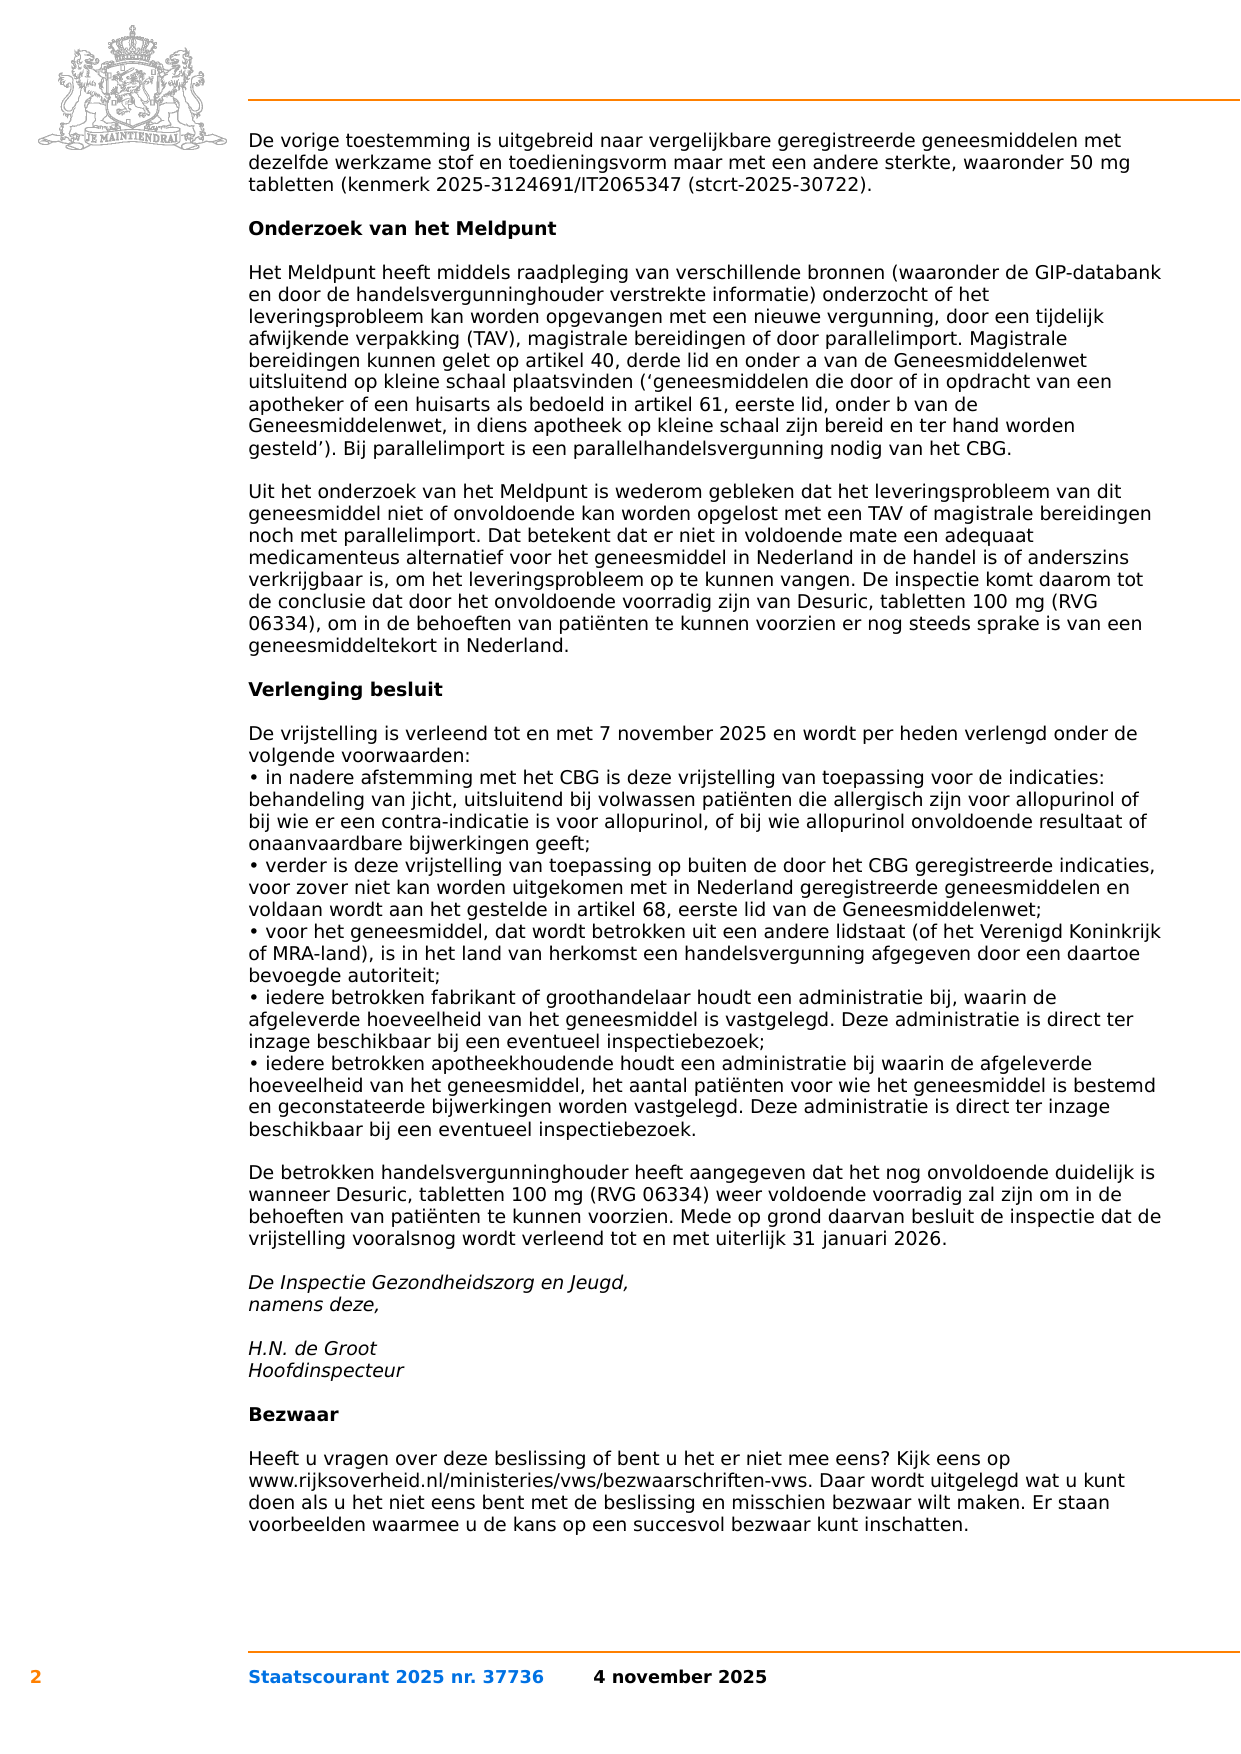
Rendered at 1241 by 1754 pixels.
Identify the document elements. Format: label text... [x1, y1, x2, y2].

text De vorige toestemming is uitgebreid naar vergelijkbare geregistreerde geneesmiddelen met dezelfde werkzame stof en toedieningsvorm maar met een andere sterkte, waaronder 50 mg tabletten (kenmerk 2025-3124691/IT2065347 (stcrt-2025-30722). [248, 130, 1163, 196]
subtitle Onderzoek van het Meldpunt [248, 218, 1163, 240]
text • voor het geneesmiddel, dat wordt betrokken uit een andere lidstaat (of het Verenigd Koninkrijk of MRA-land), is in het land van herkomst een handelsvergunning afgegeven door een daartoe bevoegde autoriteit; [248, 921, 1163, 987]
text Uit het onderzoek van het Meldpunt is wederom gebleken dat het leveringsprobleem van dit geneesmiddel niet of onvoldoende kan worden opgelost met een TAV of magistrale bereidingen noch met parallelimport. Dat betekent dat er niet in voldoende mate een adequaat medicamenteus alternatief voor het geneesmiddel in Nederland in de handel is of anderszins verkrijgbaar is, om het leveringsprobleem op te kunnen vangen. De inspectie komt daarom tot de conclusie dat door het onvoldoende voorradig zijn van Desuric, tabletten 100 mg (RVG 06334), om in de behoeften van patiënten te kunnen voorzien er nog steeds sprake is van een geneesmiddeltekort in Nederland. [248, 481, 1163, 657]
text • in nadere afstemming met het CBG is deze vrijstelling van toepassing voor de indicaties: behandeling van jicht, uitsluitend bij volwassen patiënten die allergisch zijn voor allopurinol of bij wie er een contra-indicatie is voor allopurinol, of bij wie allopurinol onvoldoende resultaat of onaanvaardbare bijwerkingen geeft; [248, 767, 1163, 855]
subtitle Verlenging besluit [248, 679, 1163, 701]
text De betrokken handelsvergunninghouder heeft aangegeven dat het nog onvoldoende duidelijk is wanneer Desuric, tabletten 100 mg (RVG 06334) weer voldoende voorradig zal zijn om in de behoeften van patiënten te kunnen voorzien. Mede op grond daarvan besluit de inspectie dat de vrijstelling vooralsnog wordt verleend tot en met uiterlijk 31 januari 2026. [248, 1162, 1163, 1250]
text • iedere betrokken apotheekhoudende houdt een administratie bij waarin de afgeleverde hoeveelheid van het geneesmiddel, het aantal patiënten voor wie het geneesmiddel is bestemd en geconstateerde bijwerkingen worden vastgelegd. Deze administratie is direct ter inzage beschikbaar bij een eventueel inspectiebezoek. [248, 1052, 1163, 1140]
text De vrijstelling is verleend tot en met 7 november 2025 en wordt per heden verlengd onder de volgende voorwaarden: [248, 723, 1163, 767]
text • verder is deze vrijstelling van toepassing op buiten de door het CBG geregistreerde indicaties, voor zover niet kan worden uitgekomen met in Nederland geregistreerde geneesmiddelen en voldaan wordt aan het gestelde in artikel 68, eerste lid van de Geneesmiddelenwet; [248, 855, 1163, 921]
text De Inspectie Gezondheidszorg en Jeugd, namens deze, H.N. de Groot Hoofdinspecteur [248, 1272, 1163, 1382]
picture [38, 25, 227, 150]
text Het Meldpunt heeft middels raadpleging van verschillende bronnen (waaronder de GIP-databank en door de handelsvergunninghouder verstrekte informatie) onderzocht of het leveringsprobleem kan worden opgevangen met een nieuwe vergunning, door een tijdelijk afwijkende verpakking (TAV), magistrale bereidingen of door parallelimport. Magistrale bereidingen kunnen gelet op artikel 40, derde lid en onder a van de Geneesmiddelenwet uitsluitend op kleine schaal plaatsvinden (‘geneesmiddelen die door of in opdracht van een apotheker of een huisarts als bedoeld in artikel 61, eerste lid, onder b van de Geneesmiddelenwet, in diens apotheek op kleine schaal zijn bereid en ter hand worden gesteld’). Bij parallelimport is een parallelhandelsvergunning nodig van het CBG. [248, 262, 1163, 459]
text • iedere betrokken fabrikant of groothandelaar houdt een administratie bij, waarin de afgeleverde hoeveelheid van het geneesmiddel is vastgelegd. Deze administratie is direct ter inzage beschikbaar bij een eventueel inspectiebezoek; [248, 987, 1163, 1052]
text Bezwaar [248, 1404, 1163, 1426]
text Heeft u vragen over deze beslissing of bent u het er niet mee eens? Kijk eens op www.rijksoverheid.nl/ministeries/vws/bezwaarschriften-vws. Daar wordt uitgelegd wat u kunt doen als u het niet eens bent met de beslissing en misschien bezwaar wilt maken. Er staan voorbeelden waarmee u de kans op een succesvol bezwaar kunt inschatten. [248, 1448, 1163, 1536]
